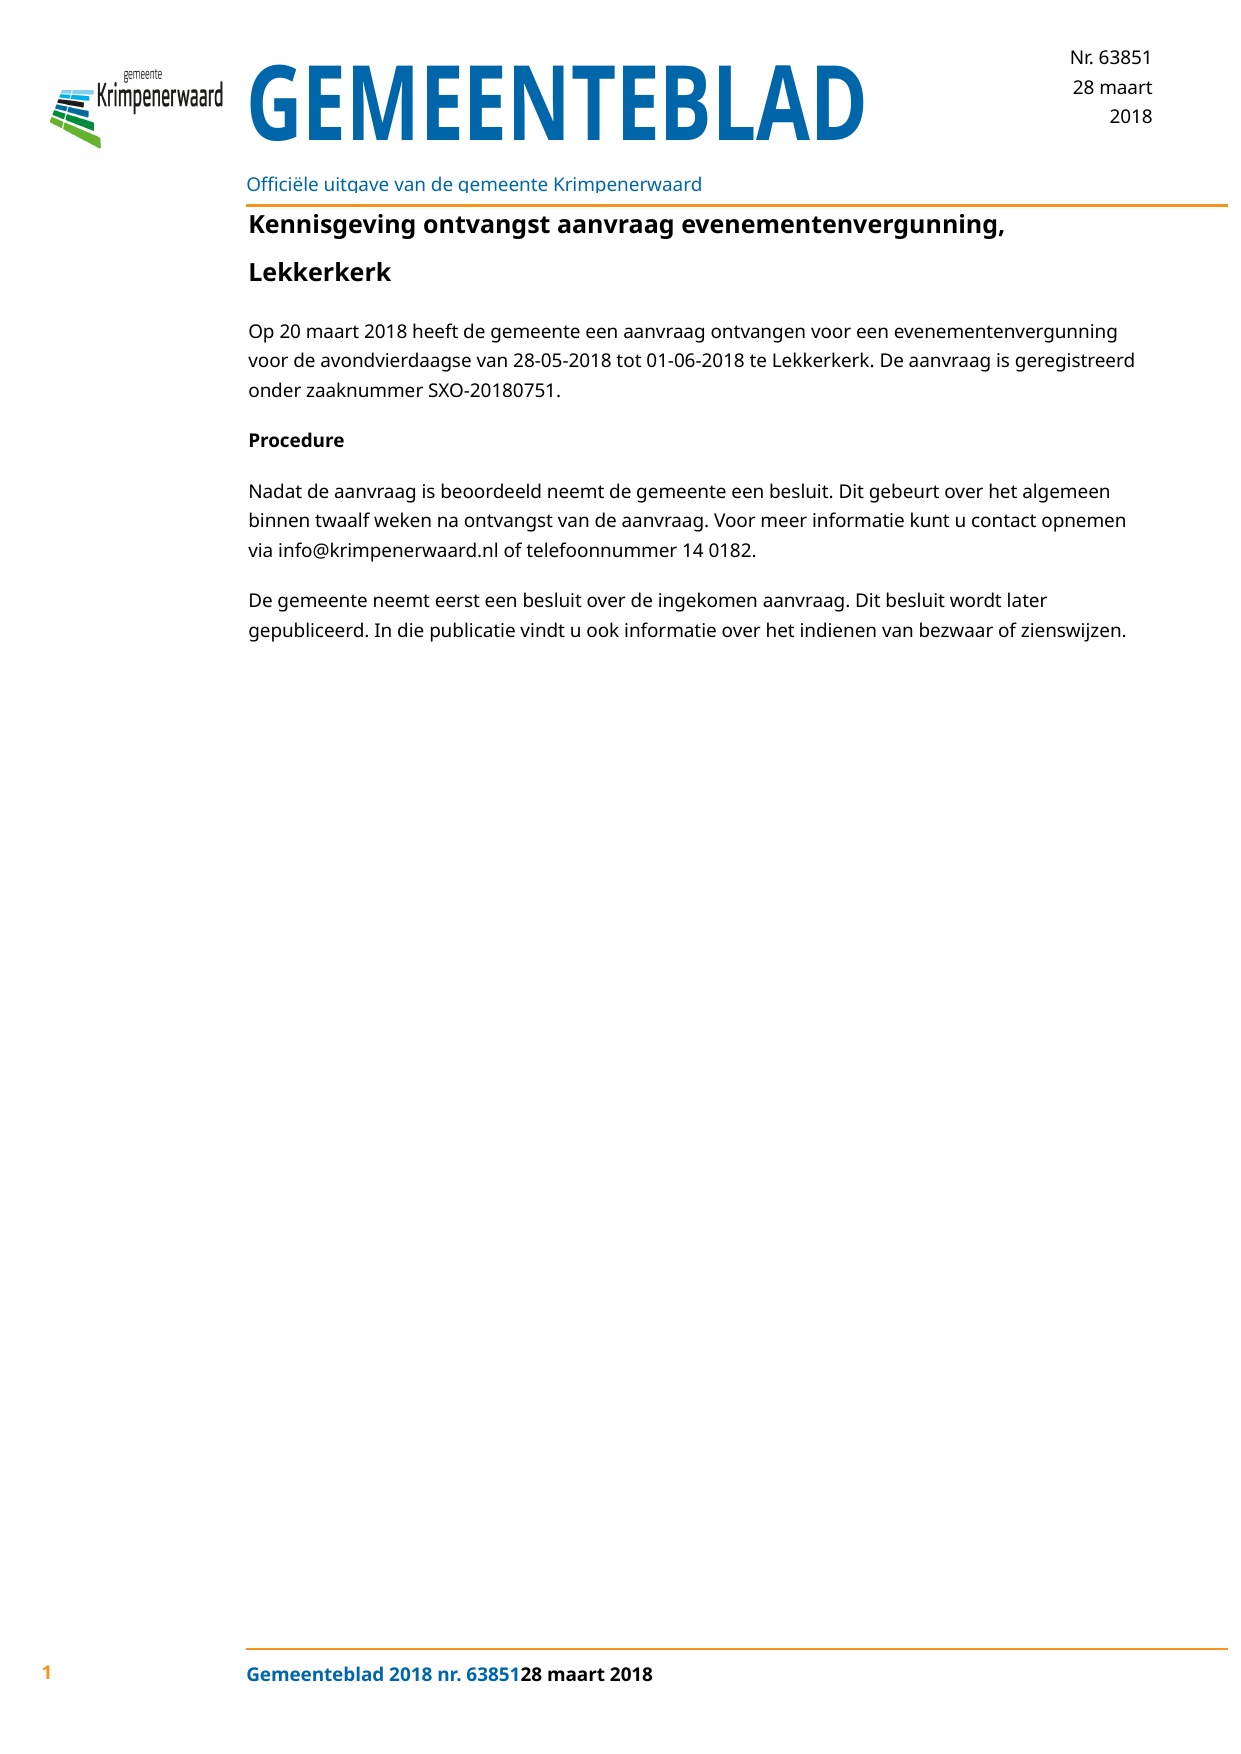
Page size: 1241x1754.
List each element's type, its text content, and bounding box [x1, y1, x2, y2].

text Op 20 maart 2018 heeft de gemeente een aanvraag ontvangen voor een evenementenvergunning voor de avondvierdaagse van 28-05-2018 tot 01-06-2018 te Lekkerkerk. De aanvraag is geregistreerd onder zaaknummer SXO-20180751. [248, 318, 1152, 403]
picture [41, 47, 231, 172]
text Nadat de aanvraag is beoordeeld neemt de gemeente een besluit. Dit gebeurt over het algemeen binnen twaalf weken na ontvangst van de aanvraag. Voor meer informatie kunt u contact opnemen via info@krimpenerwaard.nl of telefoonnummer 14 0182. [248, 478, 1152, 563]
text De gemeente neemt eerst een besluit over de ingekomen aanvraag. Dit besluit wordt later gepubliceerd. In die publicatie vindt u ook informatie over het indienen van bezwaar of zienswijzen. [248, 587, 1152, 643]
text Procedure [248, 427, 1152, 453]
text Kennisgeving ontvangst aanvraag evenementenvergunning, Lekkerkerk [248, 207, 1152, 288]
